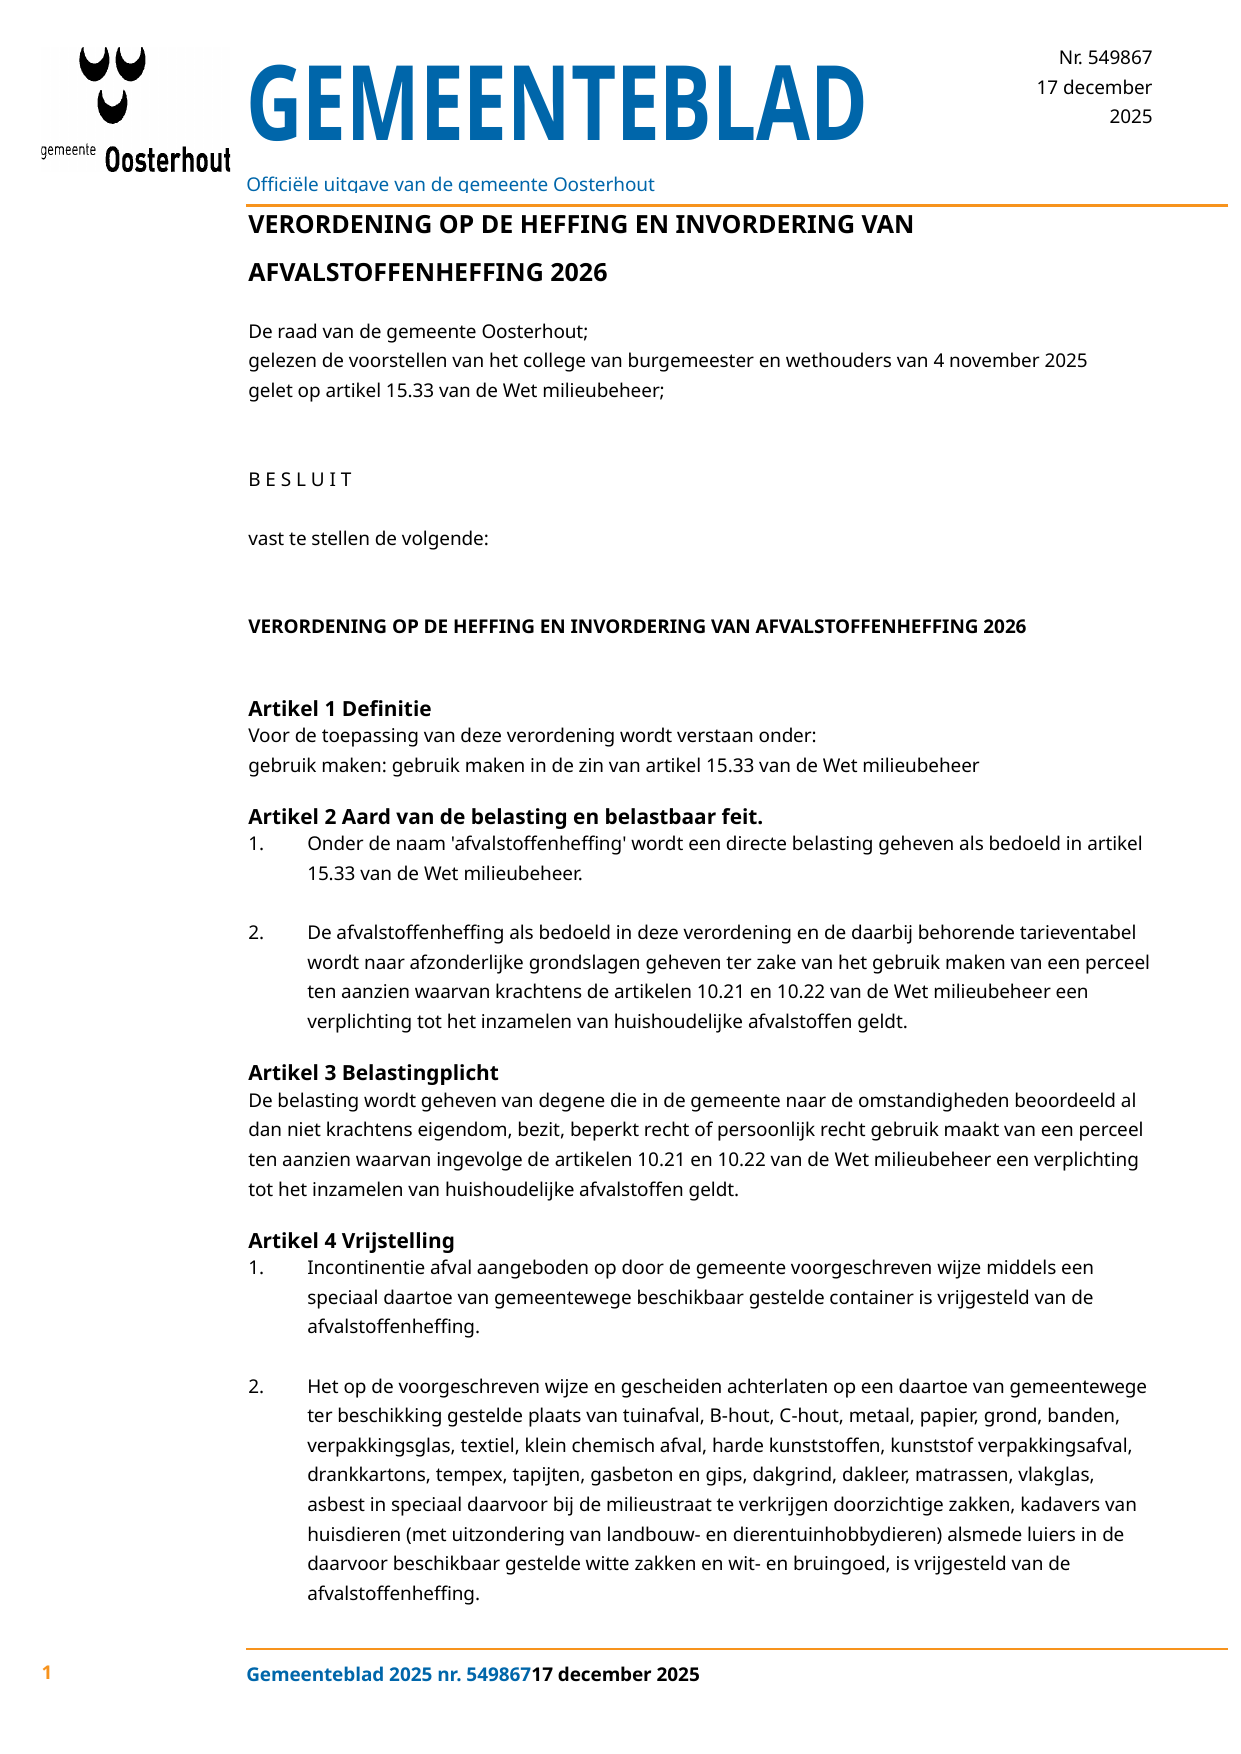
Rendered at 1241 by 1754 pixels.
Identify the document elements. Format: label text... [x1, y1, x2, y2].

list Onder de naam 'afvalstoffenheffing' wordt een directe belasting geheven als bedoeld in artikel 15.33 van de Wet milieubeheer. [248, 831, 1152, 886]
text Artikel 1 Definitie [248, 694, 1152, 722]
text Artikel 4 Vrijstelling [248, 1226, 1152, 1254]
list De afvalstoffenheffing als bedoeld in deze verordening en de daarbij behorende tarieventabel wordt naar afzonderlijke grondslagen geheven ter zake van het gebruik maken van een perceel ten aanzien waarvan krachtens de artikelen 10.21 en 10.22 van de Wet milieubeheer een verplichting tot het inzamelen van huishoudelijke afvalstoffen geldt. [248, 919, 1152, 1034]
text Artikel 2 Aard van de belasting en belastbaar feit. [248, 802, 1152, 831]
text gelet op artikel 15.33 van de Wet milieubeheer; [248, 377, 1152, 403]
text Artikel 3 Belastingplicht [248, 1058, 1152, 1087]
text gebruik maken: gebruik maken in de zin van artikel 15.33 van de Wet milieubeheer [248, 752, 1152, 777]
text vast te stellen de volgende: [248, 525, 1152, 551]
list Incontinentie afval aangeboden op door de gemeente voorgeschreven wijze middels een speciaal daartoe van gemeentewege beschikbaar gestelde container is vrijgesteld van de afvalstoffenheffing. [248, 1254, 1152, 1339]
text VERORDENING OP DE HEFFING EN INVORDERING VAN AFVALSTOFFENHEFFING 2026 [248, 614, 1152, 639]
text De belasting wordt geheven van degene die in de gemeente naar de omstandigheden beoordeeld al dan niet krachtens eigendom, bezit, beperkt recht of persoonlijk recht gebruik maakt van een perceel ten aanzien waarvan ingevolge de artikelen 10.21 en 10.22 van de Wet milieubeheer een verplichting tot het inzamelen van huishoudelijke afvalstoffen geldt. [248, 1087, 1152, 1201]
picture [41, 47, 231, 172]
text VERORDENING OP DE HEFFING EN INVORDERING VAN AFVALSTOFFENHEFFING 2026 [248, 207, 1152, 288]
text gelezen de voorstellen van het college van burgemeester en wethouders van 4 november 2025 [248, 347, 1152, 373]
text Voor de toepassing van deze verordening wordt verstaan onder: [248, 722, 1152, 748]
list Het op de voorgeschreven wijze en gescheiden achterlaten op een daartoe van gemeentewege ter beschikking gestelde plaats van tuinafval, B-hout, C-hout, metaal, papier, grond, banden, verpakkingsglas, textiel, klein chemisch afval, harde kunststoffen, kunststof verpakkingsafval, drankkartons, tempex, tapijten, gasbeton en gips, dakgrind, dakleer, matrassen, vlakglas, asbest in speciaal daarvoor bij de milieustraat te verkrijgen doorzichtige zakken, kadavers van huisdieren (met uitzondering van landbouw- en dierentuinhobbydieren) alsmede luiers in de daarvoor beschikbaar gestelde witte zakken en wit- en bruingoed, is vrijgesteld van de afvalstoffenheffing. [248, 1373, 1152, 1606]
text De raad van de gemeente Oosterhout; [248, 318, 1152, 344]
text B E S L U I T [248, 466, 1152, 492]
